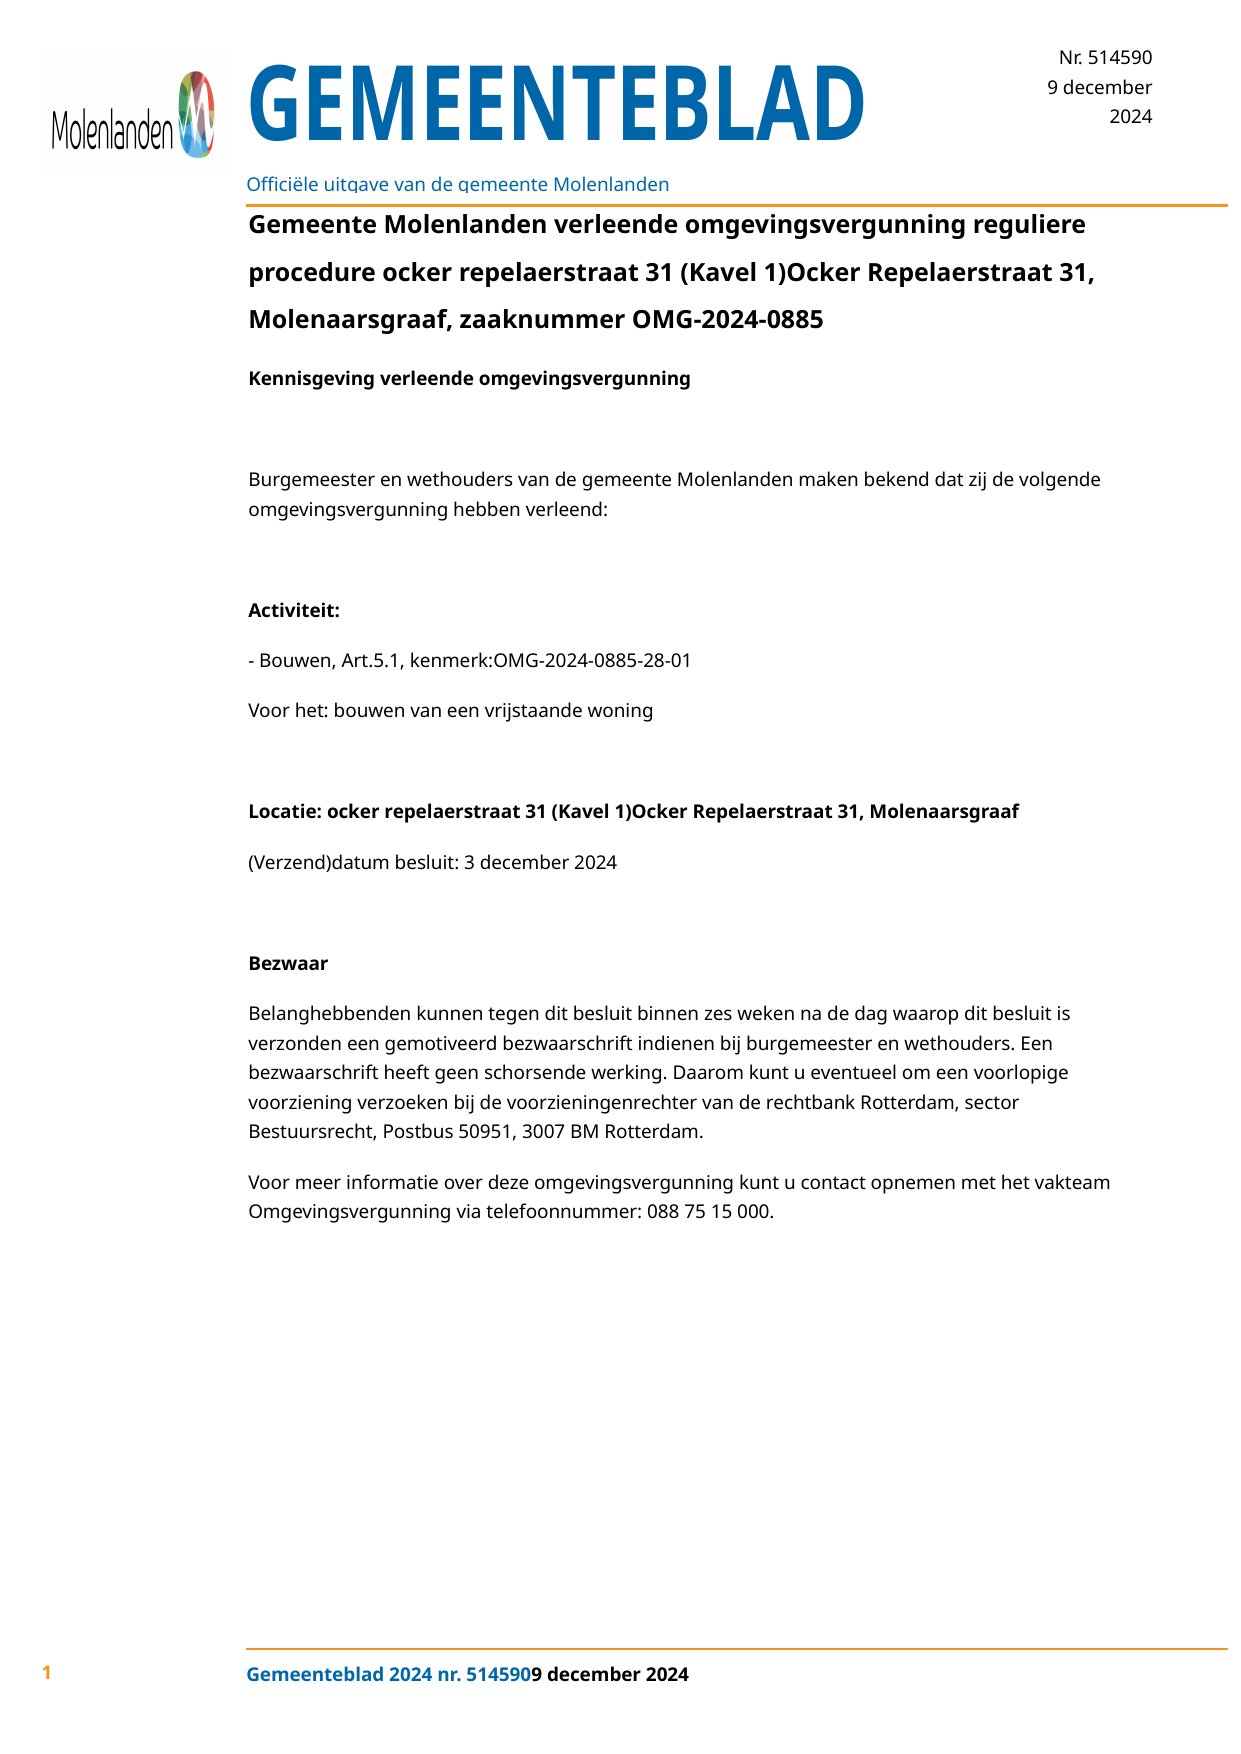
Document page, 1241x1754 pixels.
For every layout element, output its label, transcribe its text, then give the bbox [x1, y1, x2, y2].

text - Bouwen, Art.5.1, kenmerk:OMG-2024-0885-28-01 [248, 647, 1152, 673]
text Voor het: bouwen van een vrijstaande woning [248, 698, 1152, 723]
text Kennisgeving verleende omgevingsvergunning [248, 366, 1152, 391]
text Locatie: ocker repelaerstraat 31 (Kavel 1)Ocker Repelaerstraat 31, Molenaarsgraaf [248, 798, 1152, 824]
picture [41, 47, 231, 172]
text Burgemeester en wethouders van de gemeente Molenlanden maken bekend dat zij de volgende omgevingsvergunning hebben verleend: [248, 466, 1152, 522]
text Bezwaar [248, 950, 1152, 975]
text (Verzend)datum besluit: 3 december 2024 [248, 849, 1152, 874]
text Gemeente Molenlanden verleende omgevingsvergunning reguliere procedure ocker repelaerstraat 31 (Kavel 1)Ocker Repelaerstraat 31, Molenaarsgraaf, zaaknummer OMG-2024-0885 [248, 207, 1152, 336]
text Belanghebbenden kunnen tegen dit besluit binnen zes weken na de dag waarop dit besluit is verzonden een gemotiveerd bezwaarschrift indienen bij burgemeester en wethouders. Een bezwaarschrift heeft geen schorsende werking. Daarom kunt u eventueel om een voorlopige voorziening verzoeken bij de voorzieningenrechter van de rechtbank Rotterdam, sector Bestuursrecht, Postbus 50951, 3007 BM Rotterdam. [248, 1000, 1152, 1144]
text Activiteit: [248, 597, 1152, 622]
text Voor meer informatie over deze omgevingsvergunning kunt u contact opnemen met het vakteam Omgevingsvergunning via telefoonnummer: 088 75 15 000. [248, 1169, 1152, 1224]
